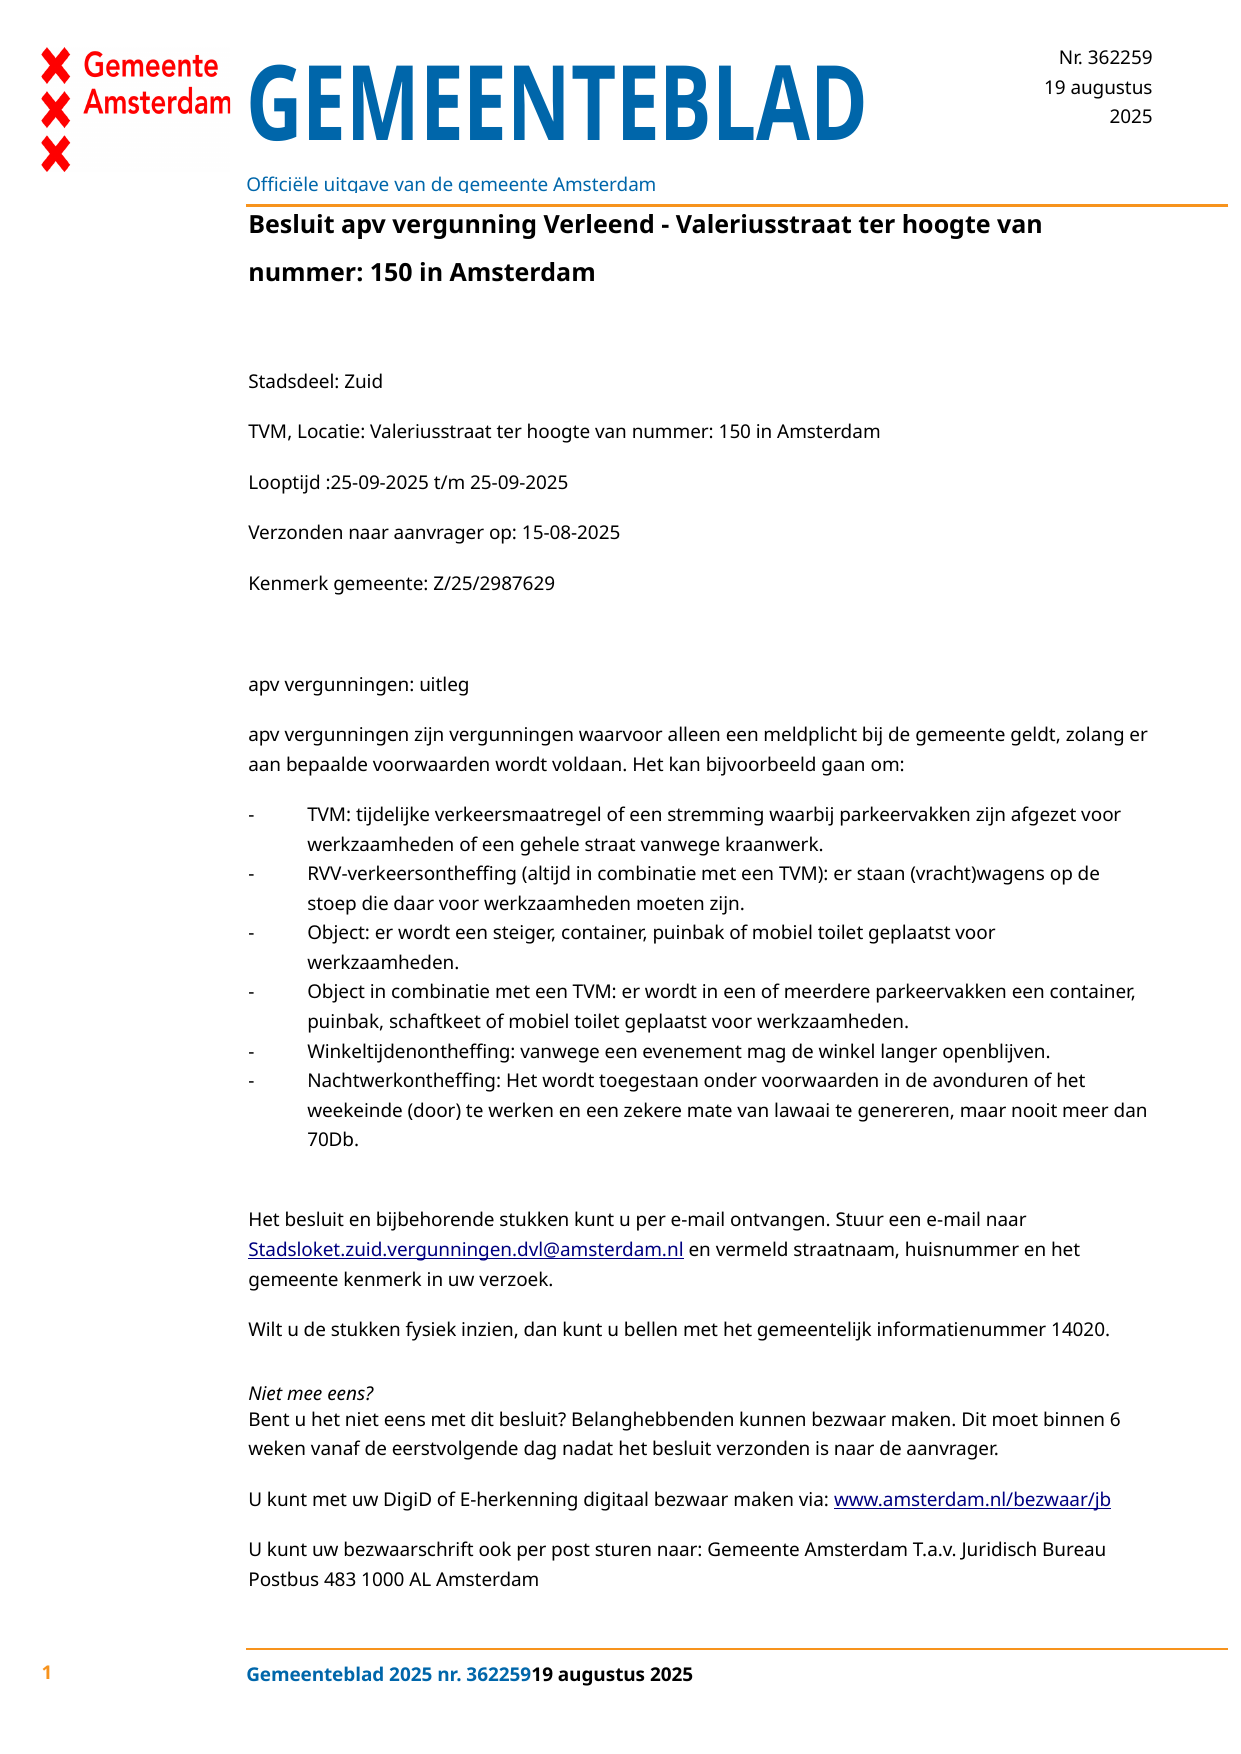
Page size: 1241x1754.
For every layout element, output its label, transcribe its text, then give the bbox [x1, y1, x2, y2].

text Besluit apv vergunning Verleend - Valeriusstraat ter hoogte van nummer: 150 in Amsterdam [248, 207, 1152, 288]
text Niet mee eens? [248, 1380, 1152, 1406]
text apv vergunningen: uitleg [248, 671, 1152, 697]
text Bent u het niet eens met dit besluit? Belanghebbenden kunnen bezwaar maken. Dit moet binnen 6 weken vanaf de eerstvolgende dag nadat het besluit verzonden is naar de aanvrager. [248, 1406, 1152, 1461]
text Looptijd :25-09-2025 t/m 25-09-2025 [248, 469, 1152, 495]
text Wilt u de stukken fysiek inzien, dan kunt u bellen met het gemeentelijk informatienummer 14020. [248, 1316, 1152, 1342]
list Winkeltijdenontheffing: vanwege een evenement mag de winkel langer openblijven. [248, 1038, 1152, 1064]
list Nachtwerkontheffing: Het wordt toegestaan onder voorwaarden in de avonduren of het weekeinde (door) te werken en een zekere mate van lawaai te genereren, maar nooit meer dan 70Db. [248, 1067, 1152, 1152]
list RVV-verkeersontheffing (altijd in combinatie met een TVM): er staan (vracht)wagens op de stoep die daar voor werkzaamheden moeten zijn. [248, 860, 1152, 916]
picture [41, 47, 231, 172]
text Stadsdeel: Zuid [248, 368, 1152, 394]
text U kunt uw bezwaarschrift ook per post sturen naar: Gemeente Amsterdam T.a.v. Juridisch Bureau Postbus 483 1000 AL Amsterdam [248, 1536, 1152, 1592]
list Object: er wordt een steiger, container, puinbak of mobiel toilet geplaatst voor werkzaamheden. [248, 919, 1152, 975]
list Object in combinatie met een TVM: er wordt in een of meerdere parkeervakken een container, puinbak, schaftkeet of mobiel toilet geplaatst voor werkzaamheden. [248, 979, 1152, 1034]
text Verzonden naar aanvrager op: 15-08-2025 [248, 519, 1152, 545]
text apv vergunningen zijn vergunningen waarvoor alleen een meldplicht bij de gemeente geldt, zolang er aan bepaalde voorwaarden wordt voldaan. Het kan bijvoorbeeld gaan om: [248, 721, 1152, 777]
text Het besluit en bijbehorende stukken kunt u per e-mail ontvangen. Stuur een e-mail naar Stadsloket.zuid.vergunningen.dvl@amsterdam.nl en vermeld straatnaam, huisnummer en het gemeente kenmerk in uw verzoek. [248, 1207, 1152, 1292]
text U kunt met uw DigiD of E-herkenning digitaal bezwaar maken via: www.amsterdam.nl/bezwaar/jb [248, 1486, 1152, 1512]
text TVM, Locatie: Valeriusstraat ter hoogte van nummer: 150 in Amsterdam [248, 419, 1152, 444]
text Kenmerk gemeente: Z/25/2987629 [248, 570, 1152, 596]
list TVM: tijdelijke verkeersmaatregel of een stremming waarbij parkeervakken zijn afgezet voor werkzaamheden of een gehele straat vanwege kraanwerk. [248, 801, 1152, 857]
